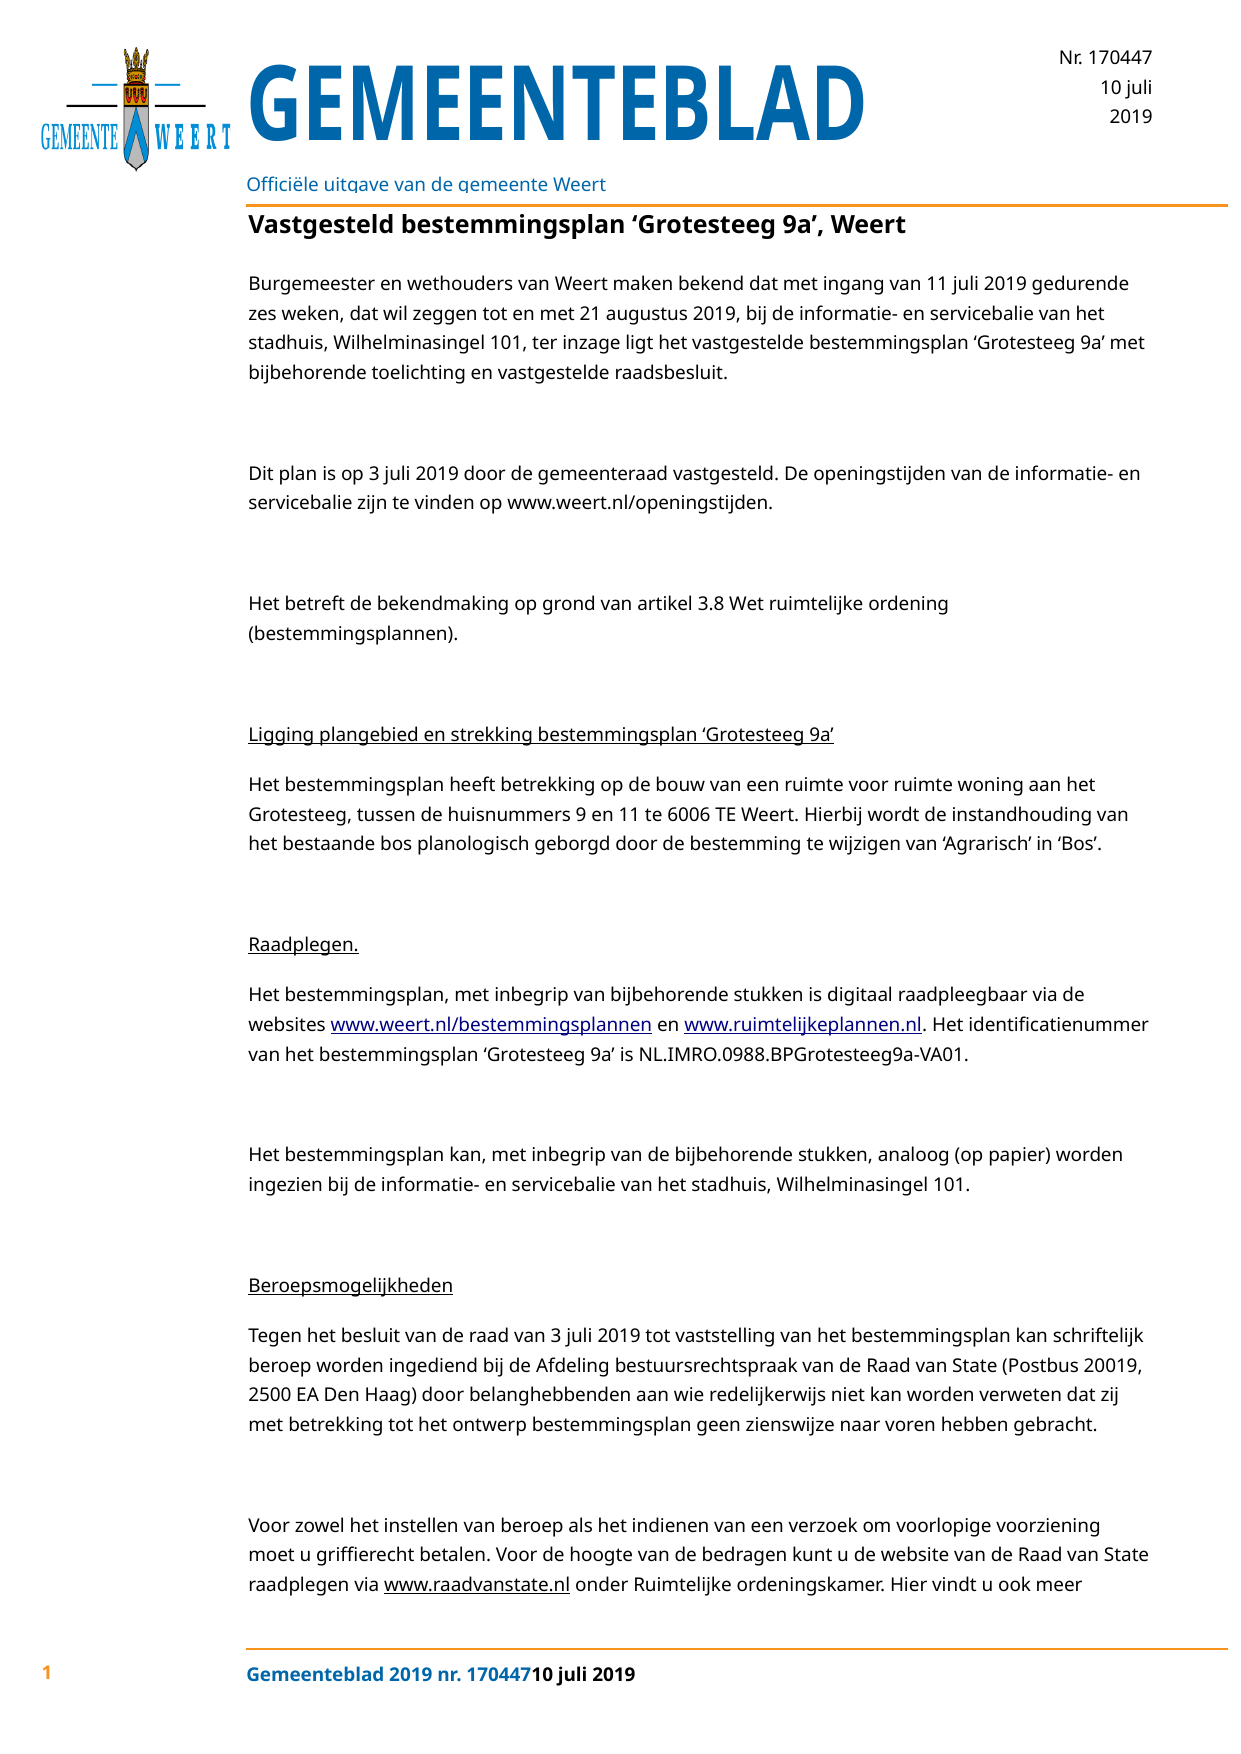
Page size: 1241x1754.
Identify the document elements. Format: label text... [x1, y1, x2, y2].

text Het betreft de bekendmaking op grond van artikel 3.8 Wet ruimtelijke ordening (bestemmingsplannen). [248, 590, 1152, 646]
text Dit plan is op 3 juli 2019 door de gemeenteraad vastgesteld. De openingstijden van de informatie- en servicebalie zijn te vinden op www.weert.nl/openingstijden. [248, 460, 1152, 515]
picture [41, 47, 231, 172]
text Raadplegen. [248, 931, 1152, 957]
text Vastgesteld bestemmingsplan ‘Grotesteeg 9a’, Weert [248, 207, 1152, 241]
text Voor zowel het instellen van beroep als het indienen van een verzoek om voorlopige voorziening moet u griffierecht betalen. Voor de hoogte van de bedragen kunt u de website van de Raad van State raadplegen via www.raadvanstate.nl onder Ruimtelijke ordeningskamer. Hier vindt u ook meer [248, 1512, 1152, 1597]
text Beroepsmogelijkheden [248, 1272, 1152, 1298]
text Tegen het besluit van de raad van 3 juli 2019 tot vaststelling van het bestemmingsplan kan schriftelijk beroep worden ingediend bij de Afdeling bestuursrechtspraak van de Raad van State (Postbus 20019, 2500 EA Den Haag) door belanghebbenden aan wie redelijkerwijs niet kan worden verweten dat zij met betrekking tot het ontwerp bestemmingsplan geen zienswijze naar voren hebben gebracht. [248, 1322, 1152, 1437]
text Het bestemmingsplan kan, met inbegrip van de bijbehorende stukken, analoog (op papier) worden ingezien bij de informatie- en servicebalie van het stadhuis, Wilhelminasingel 101. [248, 1142, 1152, 1197]
text Ligging plangebied en strekking bestemmingsplan ‘Grotesteeg 9a’ [248, 721, 1152, 746]
text Burgemeester en wethouders van Weert maken bekend dat met ingang van 11 juli 2019 gedurende zes weken, dat wil zeggen tot en met 21 augustus 2019, bij de informatie- en servicebalie van het stadhuis, Wilhelminasingel 101, ter inzage ligt het vastgestelde bestemmingsplan ‘Grotesteeg 9a’ met bijbehorende toelichting en vastgestelde raadsbesluit. [248, 270, 1152, 385]
text Het bestemmingsplan heeft betrekking op de bouw van een ruimte voor ruimte woning aan het Grotesteeg, tussen de huisnummers 9 en 11 te 6006 TE Weert. Hierbij wordt de instandhouding van het bestaande bos planologisch geborgd door de bestemming te wijzigen van ‘Agrarisch’ in ‘Bos’. [248, 771, 1152, 856]
text Het bestemmingsplan, met inbegrip van bijbehorende stukken is digitaal raadpleegbaar via de websites www.weert.nl/bestemmingsplannen en www.ruimtelijkeplannen.nl. Het identificatienummer van het bestemmingsplan ‘Grotesteeg 9a’ is NL.IMRO.0988.BPGrotesteeg9a-VA01. [248, 982, 1152, 1066]
